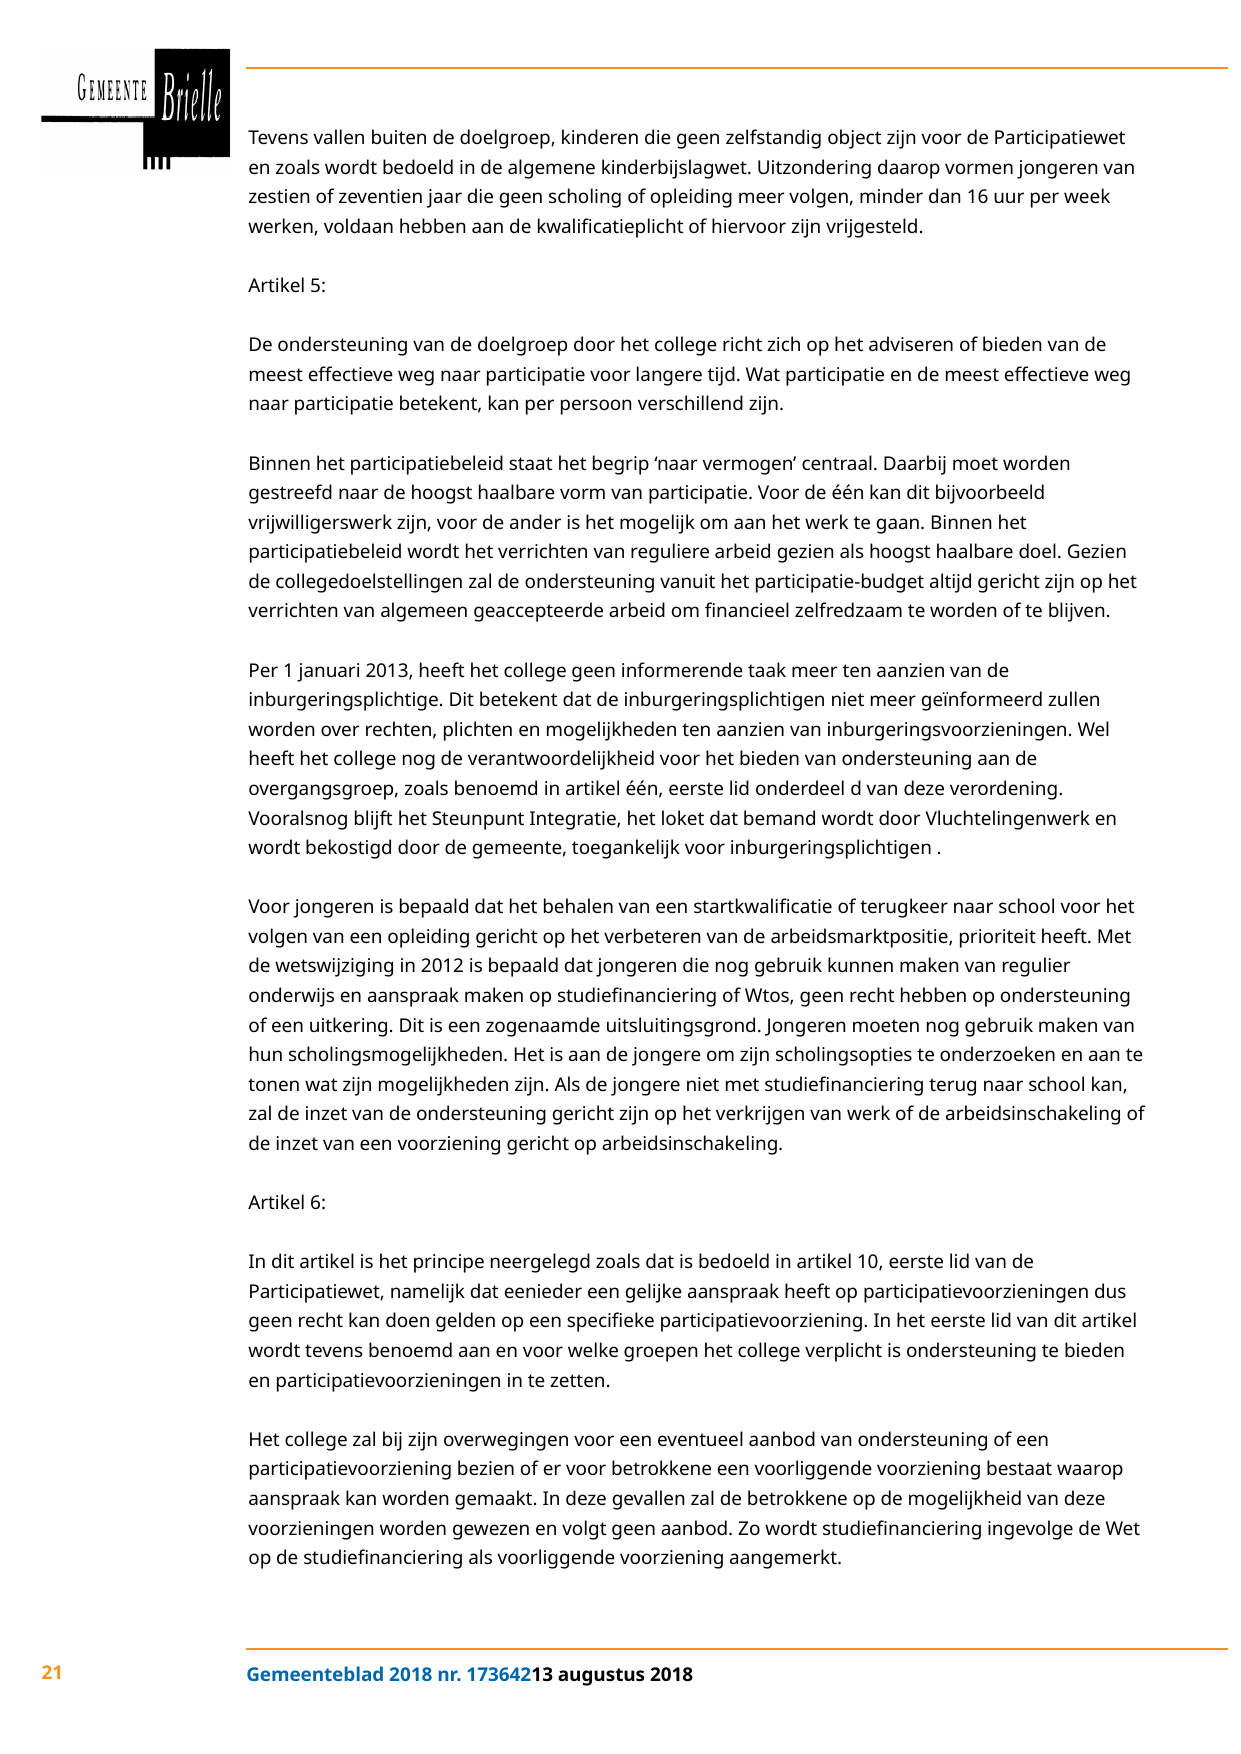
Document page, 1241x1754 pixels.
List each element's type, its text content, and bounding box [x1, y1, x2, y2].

text Artikel 6: [248, 1189, 1152, 1215]
picture [41, 47, 231, 172]
text Het college zal bij zijn overwegingen voor een eventueel aanbod van ondersteuning of een participatievoorziening bezien of er voor betrokkene een voorliggende voorziening bestaat waarop aanspraak kan worden gemaakt. In deze gevallen zal de betrokkene op de mogelijkheid van deze voorzieningen worden gewezen en volgt geen aanbod. Zo wordt studiefinanciering ingevolge de Wet op de studiefinanciering als voorliggende voorziening aangemerkt. [248, 1426, 1152, 1570]
text Tevens vallen buiten de doelgroep, kinderen die geen zelfstandig object zijn voor de Participatiewet en zoals wordt bedoeld in de algemene kinderbijslagwet. Uitzondering daarop vormen jongeren van zestien of zeventien jaar die geen scholing of opleiding meer volgen, minder dan 16 uur per week werken, voldaan hebben aan de kwalificatieplicht of hiervoor zijn vrijgesteld. [248, 124, 1152, 239]
text Artikel 5: [248, 272, 1152, 298]
text Binnen het participatiebeleid staat het begrip ‘naar vermogen’ centraal. Daarbij moet worden gestreefd naar de hoogst haalbare vorm van participatie. Voor de één kan dit bijvoorbeeld vrijwilligerswerk zijn, voor de ander is het mogelijk om aan het werk te gaan. Binnen het participatiebeleid wordt het verrichten van reguliere arbeid gezien als hoogst haalbare doel. Gezien de collegedoelstellingen zal de ondersteuning vanuit het participatie-budget altijd gericht zijn op het verrichten van algemeen geaccepteerde arbeid om financieel zelfredzaam te worden of te blijven. [248, 450, 1152, 623]
text Per 1 januari 2013, heeft het college geen informerende taak meer ten aanzien van de inburgeringsplichtige. Dit betekent dat de inburgeringsplichtigen niet meer geïnformeerd zullen worden over rechten, plichten en mogelijkheden ten aanzien van inburgeringsvoorzieningen. Wel heeft het college nog de verantwoordelijkheid voor het bieden van ondersteuning aan de overgangsgroep, zoals benoemd in artikel één, eerste lid onderdeel d van deze verordening. Vooralsnog blijft het Steunpunt Integratie, het loket dat bemand wordt door Vluchtelingenwerk en wordt bekostigd door de gemeente, toegankelijk voor inburgeringsplichtigen . [248, 657, 1152, 860]
text De ondersteuning van de doelgroep door het college richt zich op het adviseren of bieden van de meest effectieve weg naar participatie voor langere tijd. Wat participatie en de meest effectieve weg naar participatie betekent, kan per persoon verschillend zijn. [248, 331, 1152, 416]
text Voor jongeren is bepaald dat het behalen van een startkwalificatie of terugkeer naar school voor het volgen van een opleiding gericht op het verbeteren van de arbeidsmarktpositie, prioriteit heeft. Met de wetswijziging in 2012 is bepaald dat jongeren die nog gebruik kunnen maken van regulier onderwijs en aanspraak maken op studiefinanciering of Wtos, geen recht hebben op ondersteuning of een uitkering. Dit is een zogenaamde uitsluitingsgrond. Jongeren moeten nog gebruik maken van hun scholingsmogelijkheden. Het is aan de jongere om zijn scholingsopties te onderzoeken en aan te tonen wat zijn mogelijkheden zijn. Als de jongere niet met studiefinanciering terug naar school kan, zal de inzet van de ondersteuning gericht zijn op het verkrijgen van werk of de arbeidsinschakeling of de inzet van een voorziening gericht op arbeidsinschakeling. [248, 893, 1152, 1156]
text In dit artikel is het principe neergelegd zoals dat is bedoeld in artikel 10, eerste lid van de Participatiewet, namelijk dat eenieder een gelijke aanspraak heeft op participatievoorzieningen dus geen recht kan doen gelden op een specifieke participatievoorziening. In het eerste lid van dit artikel wordt tevens benoemd aan en voor welke groepen het college verplicht is ondersteuning te bieden en participatievoorzieningen in te zetten. [248, 1248, 1152, 1393]
